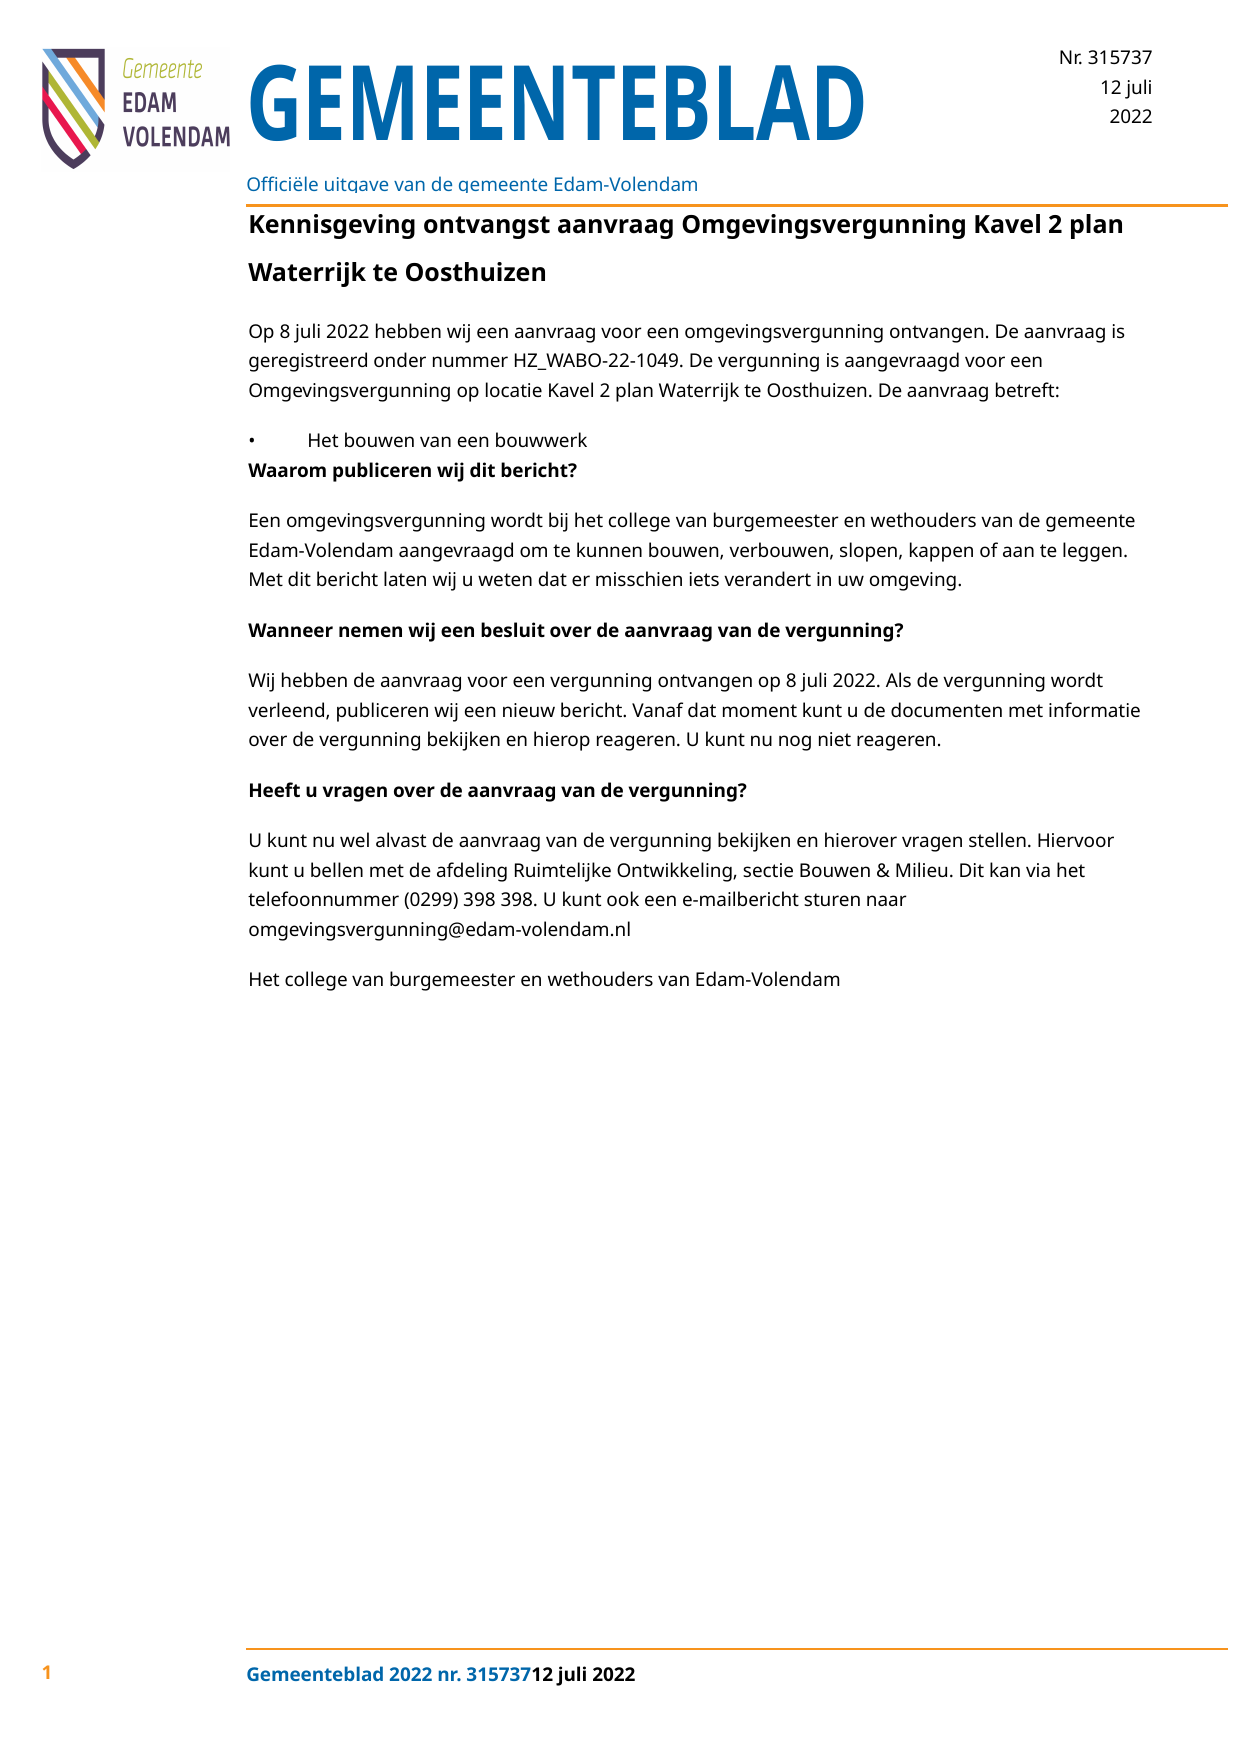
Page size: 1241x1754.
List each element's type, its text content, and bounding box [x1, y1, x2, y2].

list Het bouwen van een bouwwerk [248, 427, 1152, 453]
text Op 8 juli 2022 hebben wij een aanvraag voor een omgevingsvergunning ontvangen. De aanvraag is geregistreerd onder nummer HZ_WABO-22-1049. De vergunning is aangevraagd voor een Omgevingsvergunning op locatie Kavel 2 plan Waterrijk te Oosthuizen. De aanvraag betreft: [248, 318, 1152, 403]
text Een omgevingsvergunning wordt bij het college van burgemeester en wethouders van de gemeente Edam-Volendam aangevraagd om te kunnen bouwen, verbouwen, slopen, kappen of aan te leggen. Met dit bericht laten wij u weten dat er misschien iets verandert in uw omgeving. [248, 507, 1152, 592]
text U kunt nu wel alvast de aanvraag van de vergunning bekijken en hierover vragen stellen. Hiervoor kunt u bellen met de afdeling Ruimtelijke Ontwikkeling, sectie Bouwen & Milieu. Dit kan via het telefoonnummer (0299) 398 398. U kunt ook een e-mailbericht sturen naar omgevingsvergunning@edam-volendam.nl [248, 827, 1152, 942]
picture [41, 47, 231, 172]
text Heeft u vragen over de aanvraag van de vergunning? [248, 777, 1152, 803]
text Kennisgeving ontvangst aanvraag Omgevingsvergunning Kavel 2 plan Waterrijk te Oosthuizen [248, 207, 1152, 288]
text Het college van burgemeester en wethouders van Edam-Volendam [248, 967, 1152, 992]
text Wij hebben de aanvraag voor een vergunning ontvangen op 8 juli 2022. Als de vergunning wordt verleend, publiceren wij een nieuw bericht. Vanaf dat moment kunt u de documenten met informatie over de vergunning bekijken en hierop reageren. U kunt nu nog niet reageren. [248, 667, 1152, 752]
text Wanneer nemen wij een besluit over de aanvraag van de vergunning? [248, 617, 1152, 643]
text Waarom publiceren wij dit bericht? [248, 457, 1152, 483]
